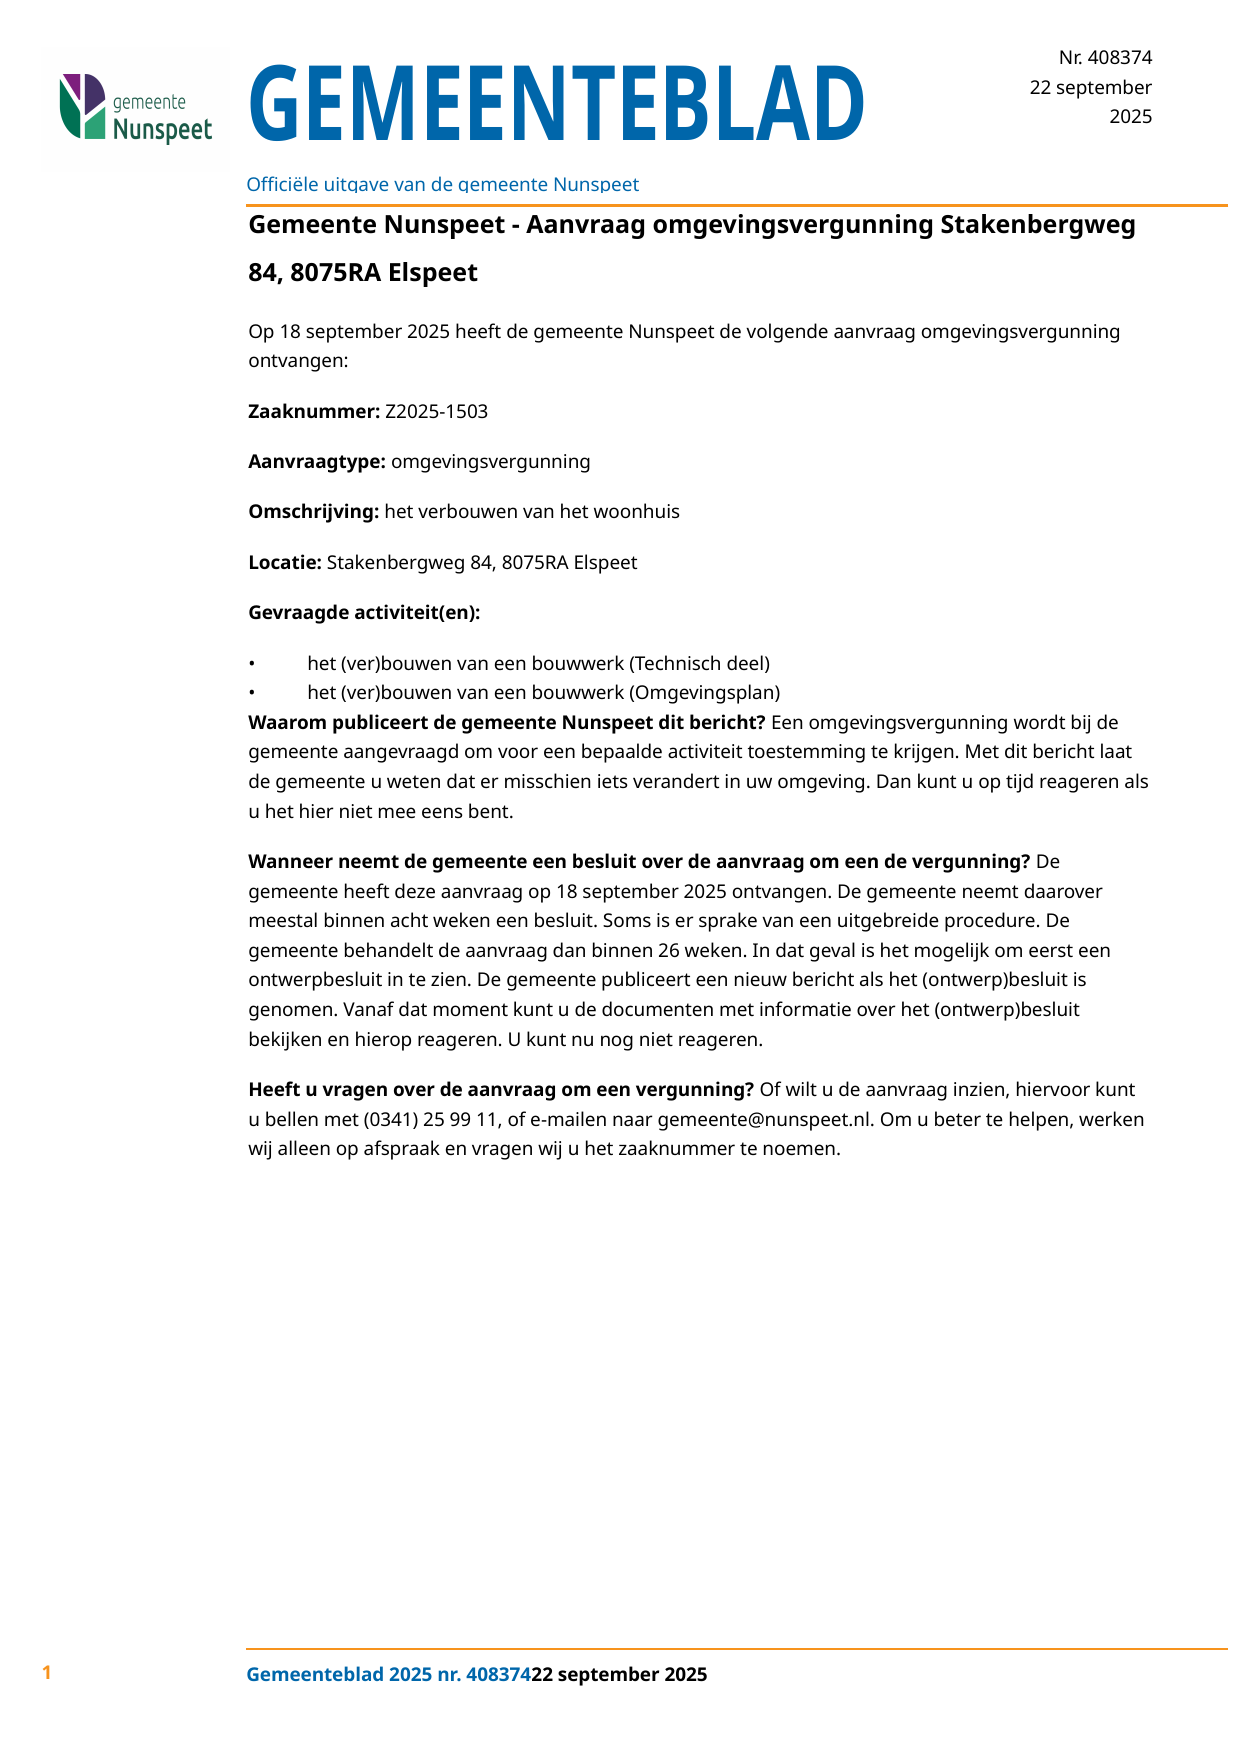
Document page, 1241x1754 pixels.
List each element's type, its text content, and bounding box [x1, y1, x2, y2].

text Aanvraagtype: omgevingsvergunning [248, 448, 1152, 474]
list het (ver)bouwen van een bouwwerk (Omgevingsplan) [248, 679, 1152, 705]
text Gevraagde activiteit(en): [248, 599, 1152, 625]
text Locatie: Stakenbergweg 84, 8075RA Elspeet [248, 549, 1152, 575]
text Gemeente Nunspeet - Aanvraag omgevingsvergunning Stakenbergweg 84, 8075RA Elspeet [248, 207, 1152, 288]
text Waarom publiceert de gemeente Nunspeet dit bericht? Een omgevingsvergunning wordt bij de gemeente aangevraagd om voor een bepaalde activiteit toestemming te krijgen. Met dit bericht laat de gemeente u weten dat er misschien iets verandert in uw omgeving. Dan kunt u op tijd reageren als u het hier niet mee eens bent. [248, 709, 1152, 824]
text Omschrijving: het verbouwen van het woonhuis [248, 499, 1152, 524]
list het (ver)bouwen van een bouwwerk (Technisch deel) [248, 650, 1152, 676]
text Op 18 september 2025 heeft de gemeente Nunspeet de volgende aanvraag omgevingsvergunning ontvangen: [248, 318, 1152, 373]
text Wanneer neemt de gemeente een besluit over de aanvraag om een de vergunning? De gemeente heeft deze aanvraag op 18 september 2025 ontvangen. De gemeente neemt daarover meestal binnen acht weken een besluit. Soms is er sprake van een uitgebreide procedure. De gemeente behandelt de aanvraag dan binnen 26 weken. In dat geval is het mogelijk om eerst een ontwerpbesluit in te zien. De gemeente publiceert een nieuw bericht als het (ontwerp)besluit is genomen. Vanaf dat moment kunt u de documenten met informatie over het (ontwerp)besluit bekijken en hierop reageren. U kunt nu nog niet reageren. [248, 848, 1152, 1052]
picture [41, 47, 231, 172]
text Zaaknummer: Z2025-1503 [248, 398, 1152, 424]
text Heeft u vragen over de aanvraag om een vergunning? Of wilt u de aanvraag inzien, hiervoor kunt u bellen met (0341) 25 99 11, of e-mailen naar gemeente@nunspeet.nl. Om u beter te helpen, werken wij alleen op afspraak en vragen wij u het zaaknummer te noemen. [248, 1076, 1152, 1161]
